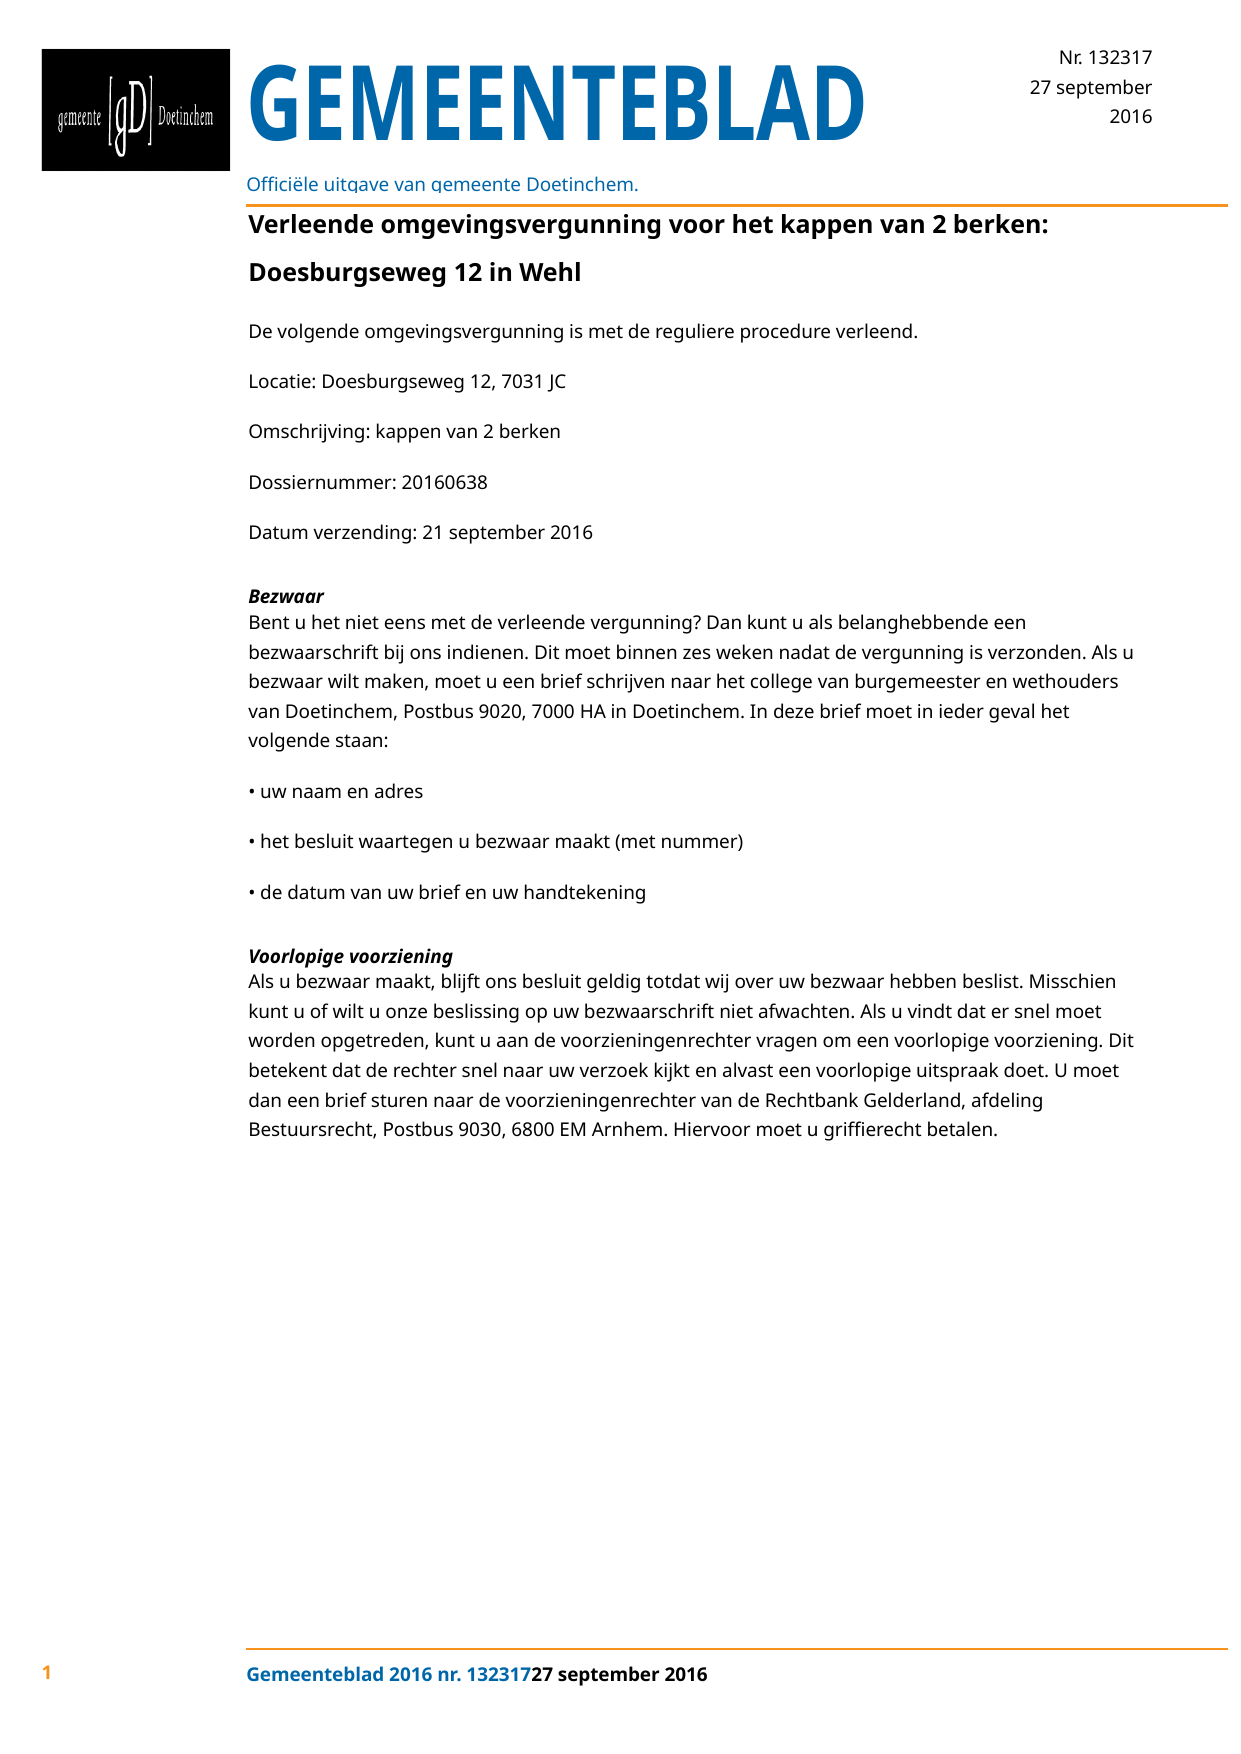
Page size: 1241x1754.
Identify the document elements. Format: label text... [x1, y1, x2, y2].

text • het besluit waartegen u bezwaar maakt (met nummer) [248, 828, 1152, 854]
text Omschrijving: kappen van 2 berken [248, 419, 1152, 444]
text • de datum van uw brief en uw handtekening [248, 879, 1152, 904]
text Voorlopige voorziening [248, 943, 1152, 968]
text Locatie: Doesburgseweg 12, 7031 JC [248, 368, 1152, 394]
text Als u bezwaar maakt, blijft ons besluit geldig totdat wij over uw bezwaar hebben beslist. Misschien kunt u of wilt u onze beslissing op uw bezwaarschrift niet afwachten. Als u vindt dat er snel moet worden opgetreden, kunt u aan de voorzieningenrechter vragen om een voorlopige voorziening. Dit betekent dat de rechter snel naar uw verzoek kijkt en alvast een voorlopige uitspraak doet. U moet dan een brief sturen naar de voorzieningenrechter van de Rechtbank Gelderland, afdeling Bestuursrecht, Postbus 9030, 6800 EM Arnhem. Hiervoor moet u griffierecht betalen. [248, 968, 1152, 1142]
text Bezwaar [248, 583, 1152, 609]
text Dossiernummer: 20160638 [248, 469, 1152, 495]
text Verleende omgevingsvergunning voor het kappen van 2 berken: Doesburgseweg 12 in Wehl [248, 207, 1152, 288]
text Bent u het niet eens met de verleende vergunning? Dan kunt u als belanghebbende een bezwaarschrift bij ons indienen. Dit moet binnen zes weken nadat de vergunning is verzonden. Als u bezwaar wilt maken, moet u een brief schrijven naar het college van burgemeester en wethouders van Doetinchem, Postbus 9020, 7000 HA in Doetinchem. In deze brief moet in ieder geval het volgende staan: [248, 609, 1152, 753]
text De volgende omgevingsvergunning is met de reguliere procedure verleend. [248, 318, 1152, 344]
text • uw naam en adres [248, 778, 1152, 804]
text Datum verzending: 21 september 2016 [248, 519, 1152, 545]
picture [41, 47, 231, 172]
